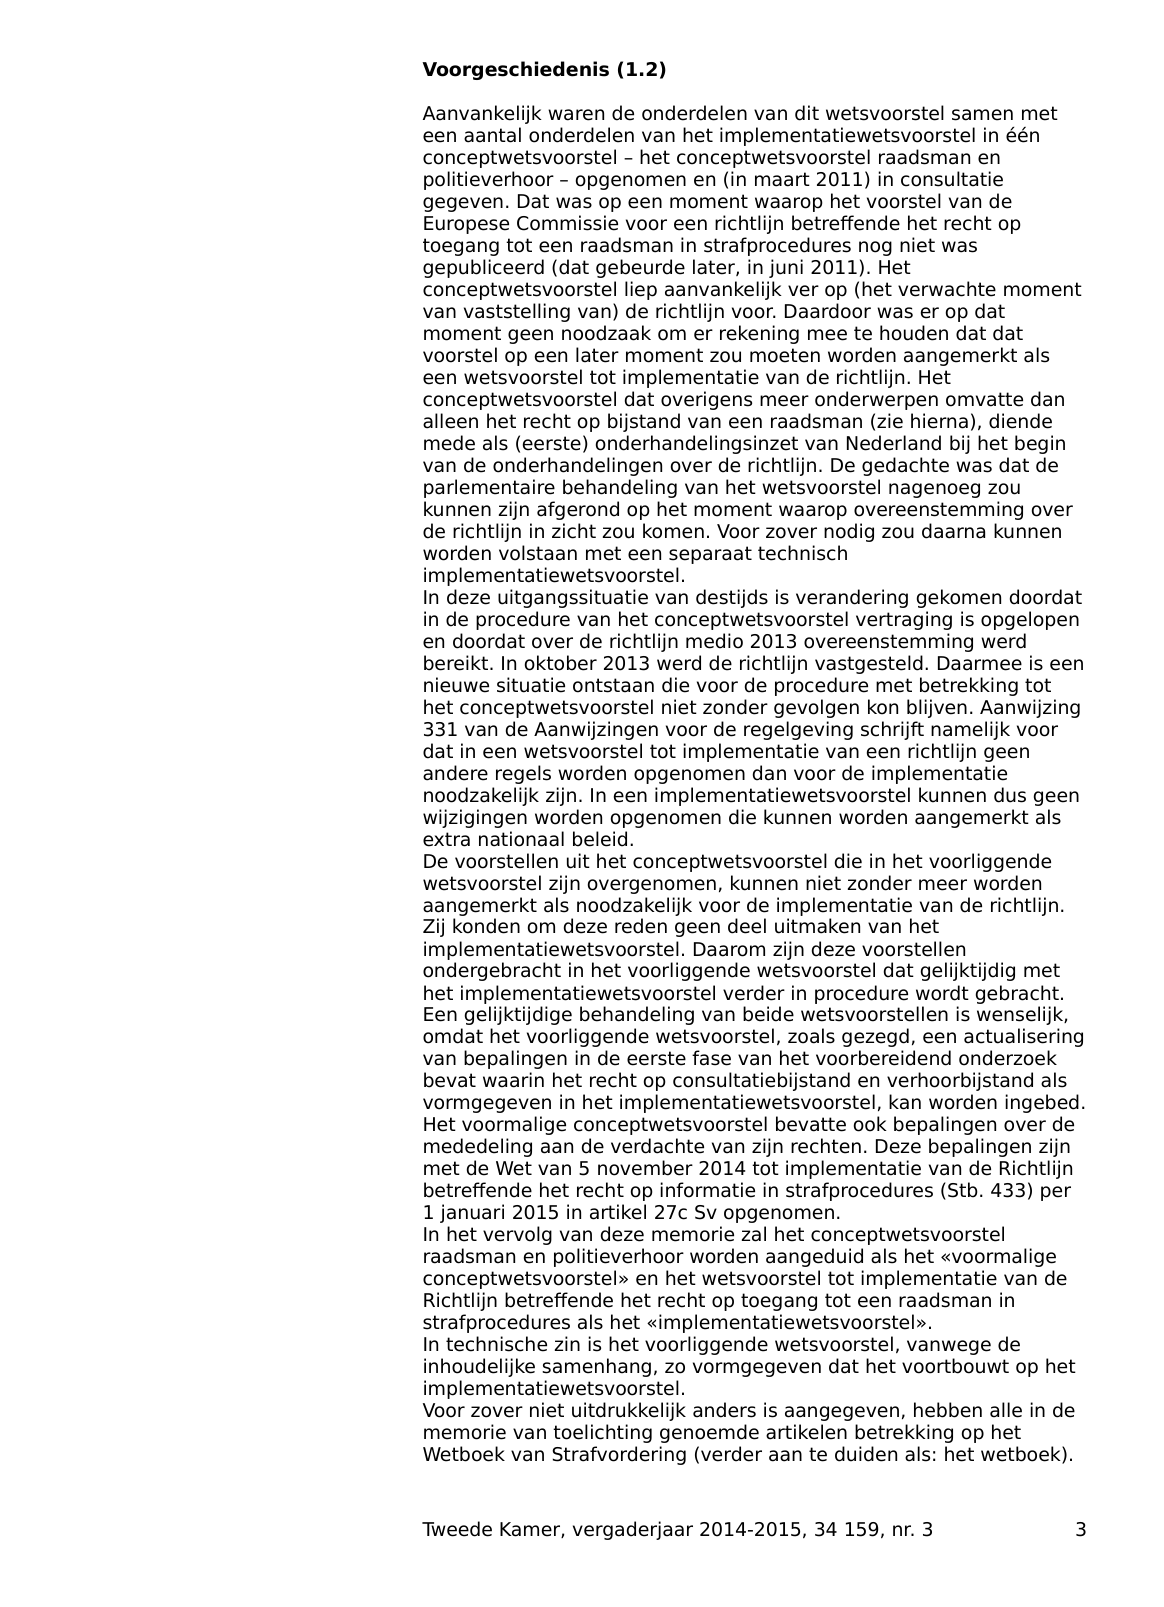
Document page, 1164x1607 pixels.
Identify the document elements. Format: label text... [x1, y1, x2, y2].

subtitle Voorgeschiedenis (1.2) [422, 59, 1087, 81]
text In het vervolg van deze memorie zal het conceptwetsvoorstel raadsman en politieverhoor worden aangeduid als het «voormalige conceptwetsvoorstel» en het wetsvoorstel tot implementatie van de Richtlijn betreffende het recht op toegang tot een raadsman in strafprocedures als het «implementatiewetsvoorstel». [422, 1224, 1087, 1334]
text Aanvankelijk waren de onderdelen van dit wetsvoorstel samen met een aantal onderdelen van het implementatiewetsvoorstel in één conceptwetsvoorstel – het conceptwetsvoorstel raadsman en politieverhoor – opgenomen en (in maart 2011) in consultatie gegeven. Dat was op een moment waarop het voorstel van de Europese Commissie voor een richtlijn betreffende het recht op toegang tot een raadsman in strafprocedures nog niet was gepubliceerd (dat gebeurde later, in juni 2011). Het conceptwetsvoorstel liep aanvankelijk ver op (het verwachte moment van vaststelling van) de richtlijn voor. Daardoor was er op dat moment geen noodzaak om er rekening mee te houden dat dat voorstel op een later moment zou moeten worden aangemerkt als een wetsvoorstel tot implementatie van de richtlijn. Het conceptwetsvoorstel dat overigens meer onderwerpen omvatte dan alleen het recht op bijstand van een raadsman (zie hierna), diende mede als (eerste) onderhandelingsinzet van Nederland bij het begin van de onderhandelingen over de richtlijn. De gedachte was dat de parlementaire behandeling van het wetsvoorstel nagenoeg zou kunnen zijn afgerond op het moment waarop overeenstemming over de richtlijn in zicht zou komen. Voor zover nodig zou daarna kunnen worden volstaan met een separaat technisch implementatiewetsvoorstel. [422, 103, 1087, 587]
text Het voormalige conceptwetsvoorstel bevatte ook bepalingen over de mededeling aan de verdachte van zijn rechten. Deze bepalingen zijn met de Wet van 5 november 2014 tot implementatie van de Richtlijn betreffende het recht op informatie in strafprocedures (Stb. 433) per 1 januari 2015 in artikel 27c Sv opgenomen. [422, 1114, 1087, 1224]
text In technische zin is het voorliggende wetsvoorstel, vanwege de inhoudelijke samenhang, zo vormgegeven dat het voortbouwt op het implementatiewetsvoorstel. [422, 1334, 1087, 1400]
text Voor zover niet uitdrukkelijk anders is aangegeven, hebben alle in de memorie van toelichting genoemde artikelen betrekking op het Wetboek van Strafvordering (verder aan te duiden als: het wetboek). [422, 1400, 1087, 1466]
text De voorstellen uit het conceptwetsvoorstel die in het voorliggende wetsvoorstel zijn overgenomen, kunnen niet zonder meer worden aangemerkt als noodzakelijk voor de implementatie van de richtlijn. Zij konden om deze reden geen deel uitmaken van het implementatiewetsvoorstel. Daarom zijn deze voorstellen ondergebracht in het voorliggende wetsvoorstel dat gelijktijdig met het implementatiewetsvoorstel verder in procedure wordt gebracht. Een gelijktijdige behandeling van beide wetsvoorstellen is wenselijk, omdat het voorliggende wetsvoorstel, zoals gezegd, een actualisering van bepalingen in de eerste fase van het voorbereidend onderzoek bevat waarin het recht op consultatiebijstand en verhoorbijstand als vormgegeven in het implementatiewetsvoorstel, kan worden ingebed. [422, 851, 1087, 1114]
text In deze uitgangssituatie van destijds is verandering gekomen doordat in de procedure van het conceptwetsvoorstel vertraging is opgelopen en doordat over de richtlijn medio 2013 overeenstemming werd bereikt. In oktober 2013 werd de richtlijn vastgesteld. Daarmee is een nieuwe situatie ontstaan die voor de procedure met betrekking tot het conceptwetsvoorstel niet zonder gevolgen kon blijven. Aanwijzing 331 van de Aanwijzingen voor de regelgeving schrijft namelijk voor dat in een wetsvoorstel tot implementatie van een richtlijn geen andere regels worden opgenomen dan voor de implementatie noodzakelijk zijn. In een implementatiewetsvoorstel kunnen dus geen wijzigingen worden opgenomen die kunnen worden aangemerkt als extra nationaal beleid. [422, 587, 1087, 851]
